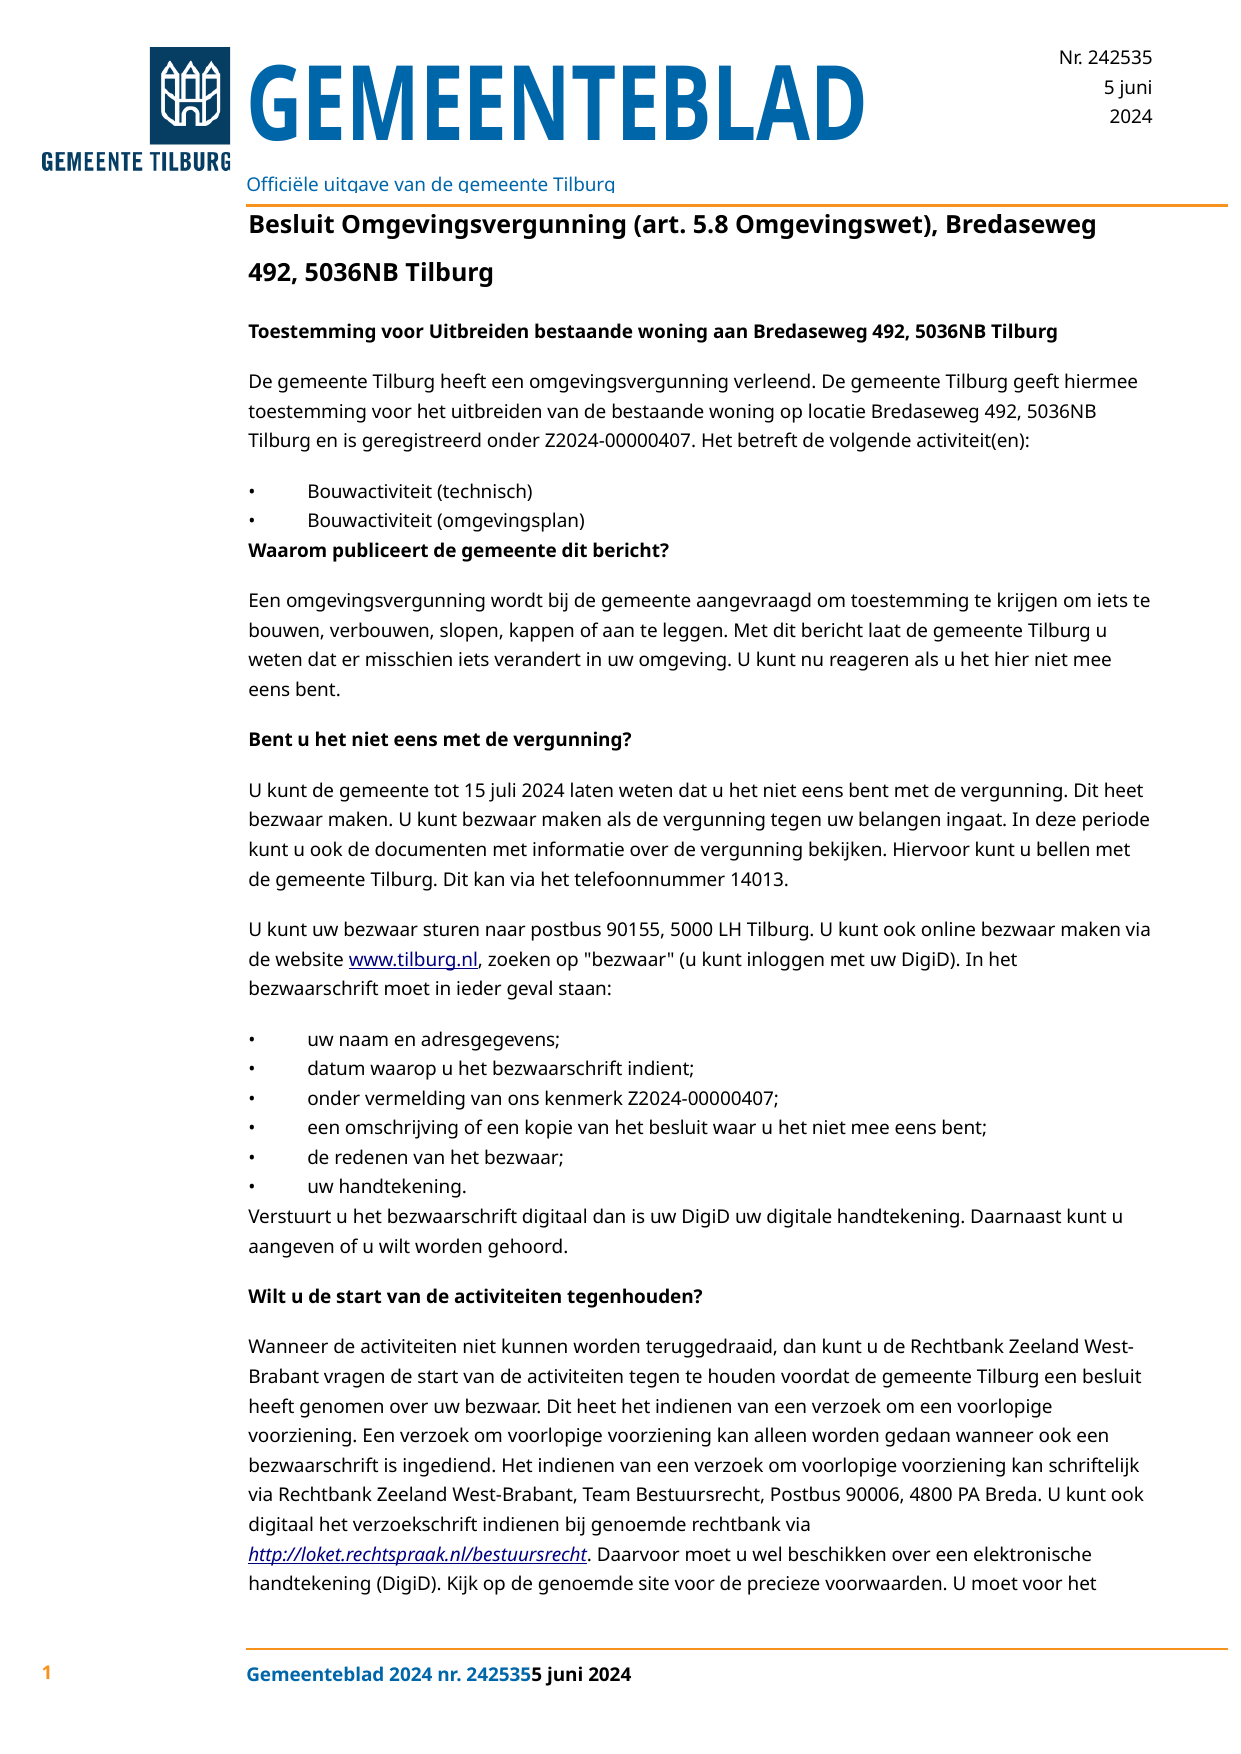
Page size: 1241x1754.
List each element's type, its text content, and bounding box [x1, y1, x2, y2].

list onder vermelding van ons kenmerk Z2024-00000407; [248, 1085, 1152, 1111]
list de redenen van het bezwaar; [248, 1144, 1152, 1170]
text De gemeente Tilburg heeft een omgevingsvergunning verleend. De gemeente Tilburg geeft hiermee toestemming voor het uitbreiden van de bestaande woning op locatie Bredaseweg 492, 5036NB Tilburg en is geregistreerd onder Z2024-00000407. Het betreft de volgende activiteit(en): [248, 368, 1152, 453]
list Bouwactiviteit (technisch) [248, 478, 1152, 504]
picture [41, 47, 231, 172]
text Toestemming voor Uitbreiden bestaande woning aan Bredaseweg 492, 5036NB Tilburg [248, 318, 1152, 344]
text Een omgevingsvergunning wordt bij de gemeente aangevraagd om toestemming te krijgen om iets te bouwen, verbouwen, slopen, kappen of aan te leggen. Met dit bericht laat de gemeente Tilburg u weten dat er misschien iets verandert in uw omgeving. U kunt nu reageren als u het hier niet mee eens bent. [248, 587, 1152, 702]
text U kunt uw bezwaar sturen naar postbus 90155, 5000 LH Tilburg. U kunt ook online bezwaar maken via de website www.tilburg.nl, zoeken op "bezwaar" (u kunt inloggen met uw DigiD). In het bezwaarschrift moet in ieder geval staan: [248, 916, 1152, 1001]
list datum waarop u het bezwaarschrift indient; [248, 1055, 1152, 1081]
text Waarom publiceert de gemeente dit bericht? [248, 537, 1152, 563]
list Bouwactiviteit (omgevingsplan) [248, 507, 1152, 533]
text Bent u het niet eens met de vergunning? [248, 727, 1152, 752]
text Besluit Omgevingsvergunning (art. 5.8 Omgevingswet), Bredaseweg 492, 5036NB Tilburg [248, 207, 1152, 288]
list uw handtekening. [248, 1174, 1152, 1199]
text Verstuurt u het bezwaarschrift digitaal dan is uw DigiD uw digitale handtekening. Daarnaast kunt u aangeven of u wilt worden gehoord. [248, 1203, 1152, 1259]
text U kunt de gemeente tot 15 juli 2024 laten weten dat u het niet eens bent met de vergunning. Dit heet bezwaar maken. U kunt bezwaar maken als de vergunning tegen uw belangen ingaat. In deze periode kunt u ook de documenten met informatie over de vergunning bekijken. Hiervoor kunt u bellen met de gemeente Tilburg. Dit kan via het telefoonnummer 14013. [248, 777, 1152, 892]
text Wanneer de activiteiten niet kunnen worden teruggedraaid, dan kunt u de Rechtbank Zeeland West-Brabant vragen de start van de activiteiten tegen te houden voordat de gemeente Tilburg een besluit heeft genomen over uw bezwaar. Dit heet het indienen van een verzoek om een voorlopige voorziening. Een verzoek om voorlopige voorziening kan alleen worden gedaan wanneer ook een bezwaarschrift is ingediend. Het indienen van een verzoek om voorlopige voorziening kan schriftelijk via Rechtbank Zeeland West-Brabant, Team Bestuursrecht, Postbus 90006, 4800 PA Breda. U kunt ook digitaal het verzoekschrift indienen bij genoemde rechtbank via http://loket.rechtspraak.nl/bestuursrecht. Daarvoor moet u wel beschikken over een elektronische handtekening (DigiD). Kijk op de genoemde site voor de precieze voorwaarden. U moet voor het [248, 1334, 1152, 1596]
list uw naam en adresgegevens; [248, 1026, 1152, 1052]
text Wilt u de start van de activiteiten tegenhouden? [248, 1283, 1152, 1309]
list een omschrijving of een kopie van het besluit waar u het niet mee eens bent; [248, 1114, 1152, 1140]
